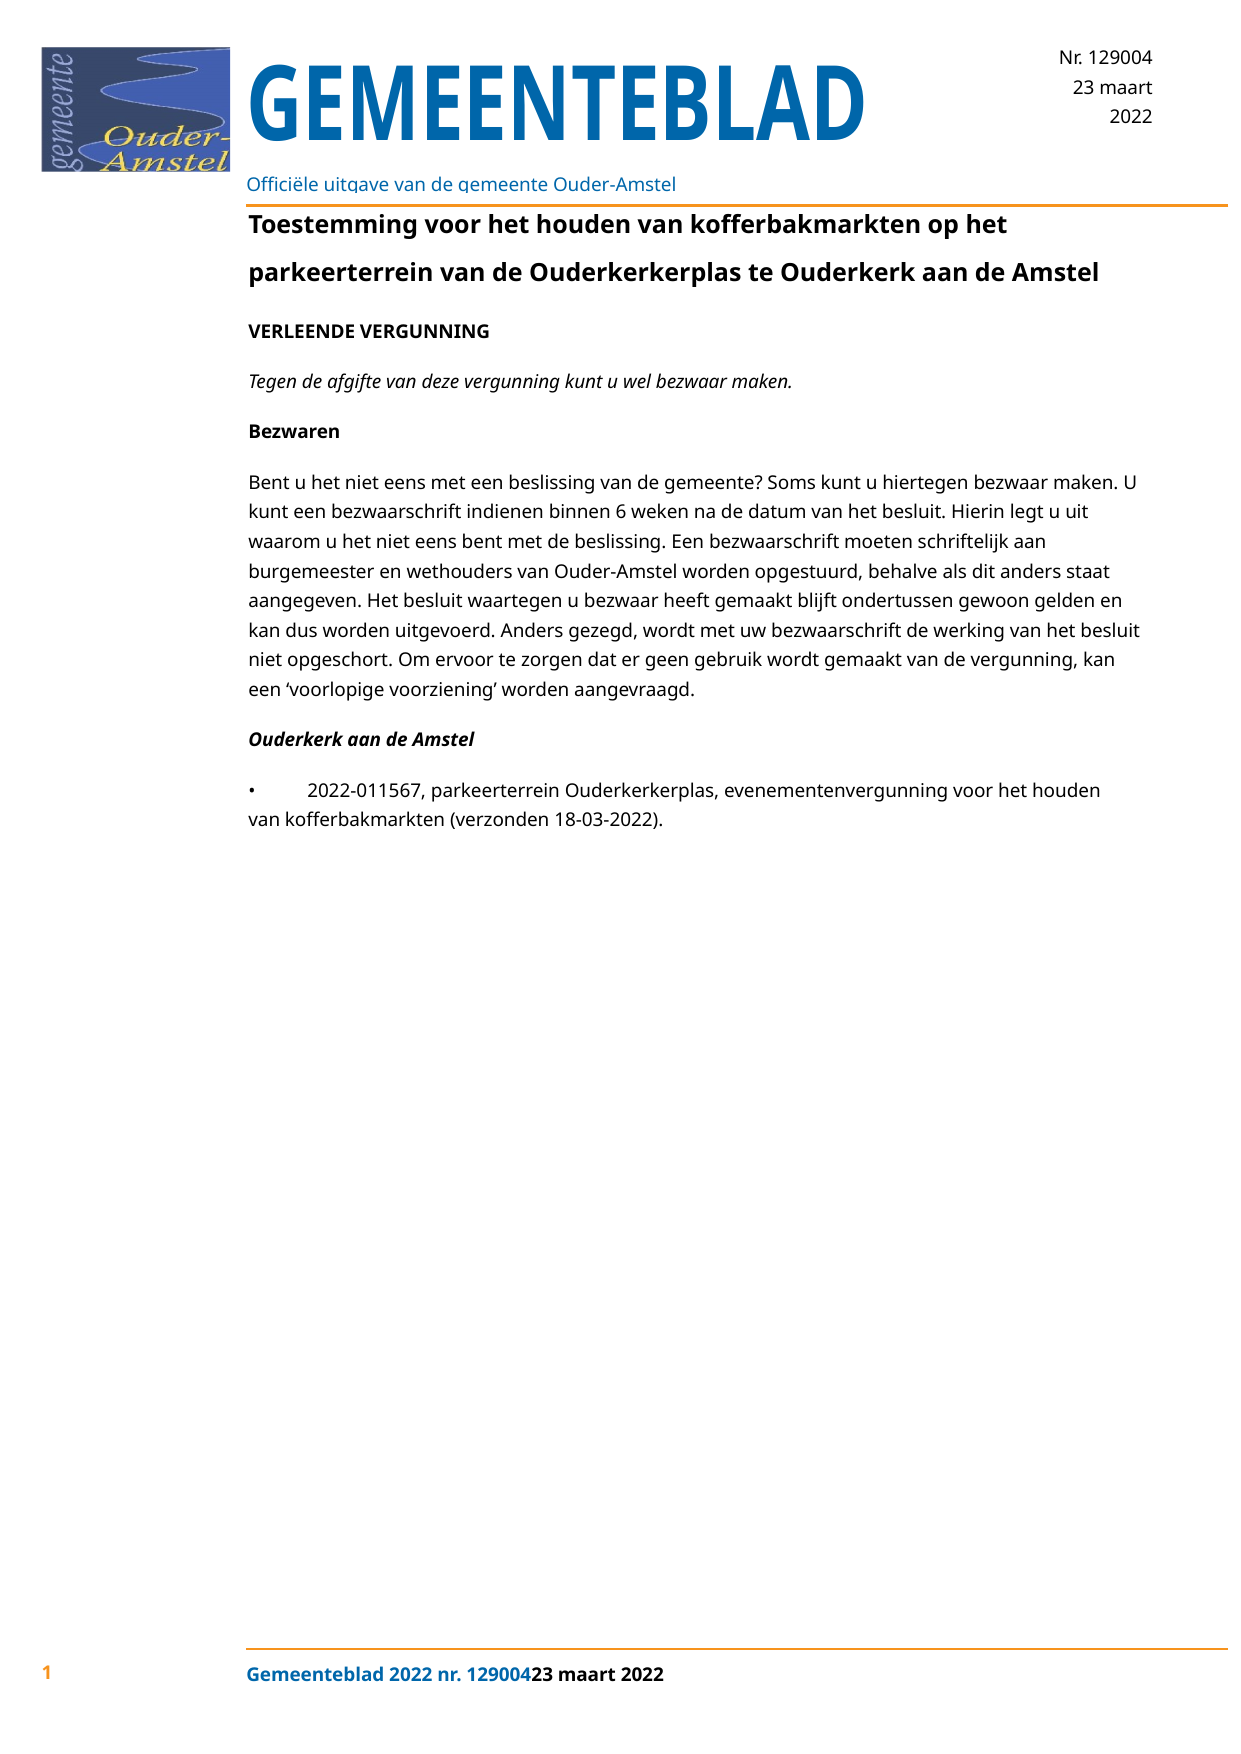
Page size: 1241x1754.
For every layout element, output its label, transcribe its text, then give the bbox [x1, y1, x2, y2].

text Tegen de afgifte van deze vergunning kunt u wel bezwaar maken. [248, 368, 1152, 394]
text Bezwaren [248, 419, 1152, 444]
list 2022-011567, parkeerterrein Ouderkerkerplas, evenementenvergunning voor het houden [248, 777, 1152, 803]
text Toestemming voor het houden van kofferbakmarkten op het parkeerterrein van de Ouderkerkerplas te Ouderkerk aan de Amstel [248, 207, 1152, 288]
text Ouderkerk aan de Amstel [248, 727, 1152, 752]
text van kofferbakmarkten (verzonden 18-03-2022). [248, 807, 1152, 832]
text Bent u het niet eens met een beslissing van de gemeente? Soms kunt u hiertegen bezwaar maken. U kunt een bezwaarschrift indienen binnen 6 weken na de datum van het besluit. Hierin legt u uit waarom u het niet eens bent met de beslissing. Een bezwaarschrift moeten schriftelijk aan burgemeester en wethouders van Ouder-Amstel worden opgestuurd, behalve als dit anders staat aangegeven. Het besluit waartegen u bezwaar heeft gemaakt blijft ondertussen gewoon gelden en kan dus worden uitgevoerd. Anders gezegd, wordt met uw bezwaarschrift de werking van het besluit niet opgeschort. Om ervoor te zorgen dat er geen gebruik wordt gemaakt van de vergunning, kan een ‘voorlopige voorziening’ worden aangevraagd. [248, 469, 1152, 702]
text VERLEENDE VERGUNNING [248, 318, 1152, 344]
picture [41, 47, 231, 172]
